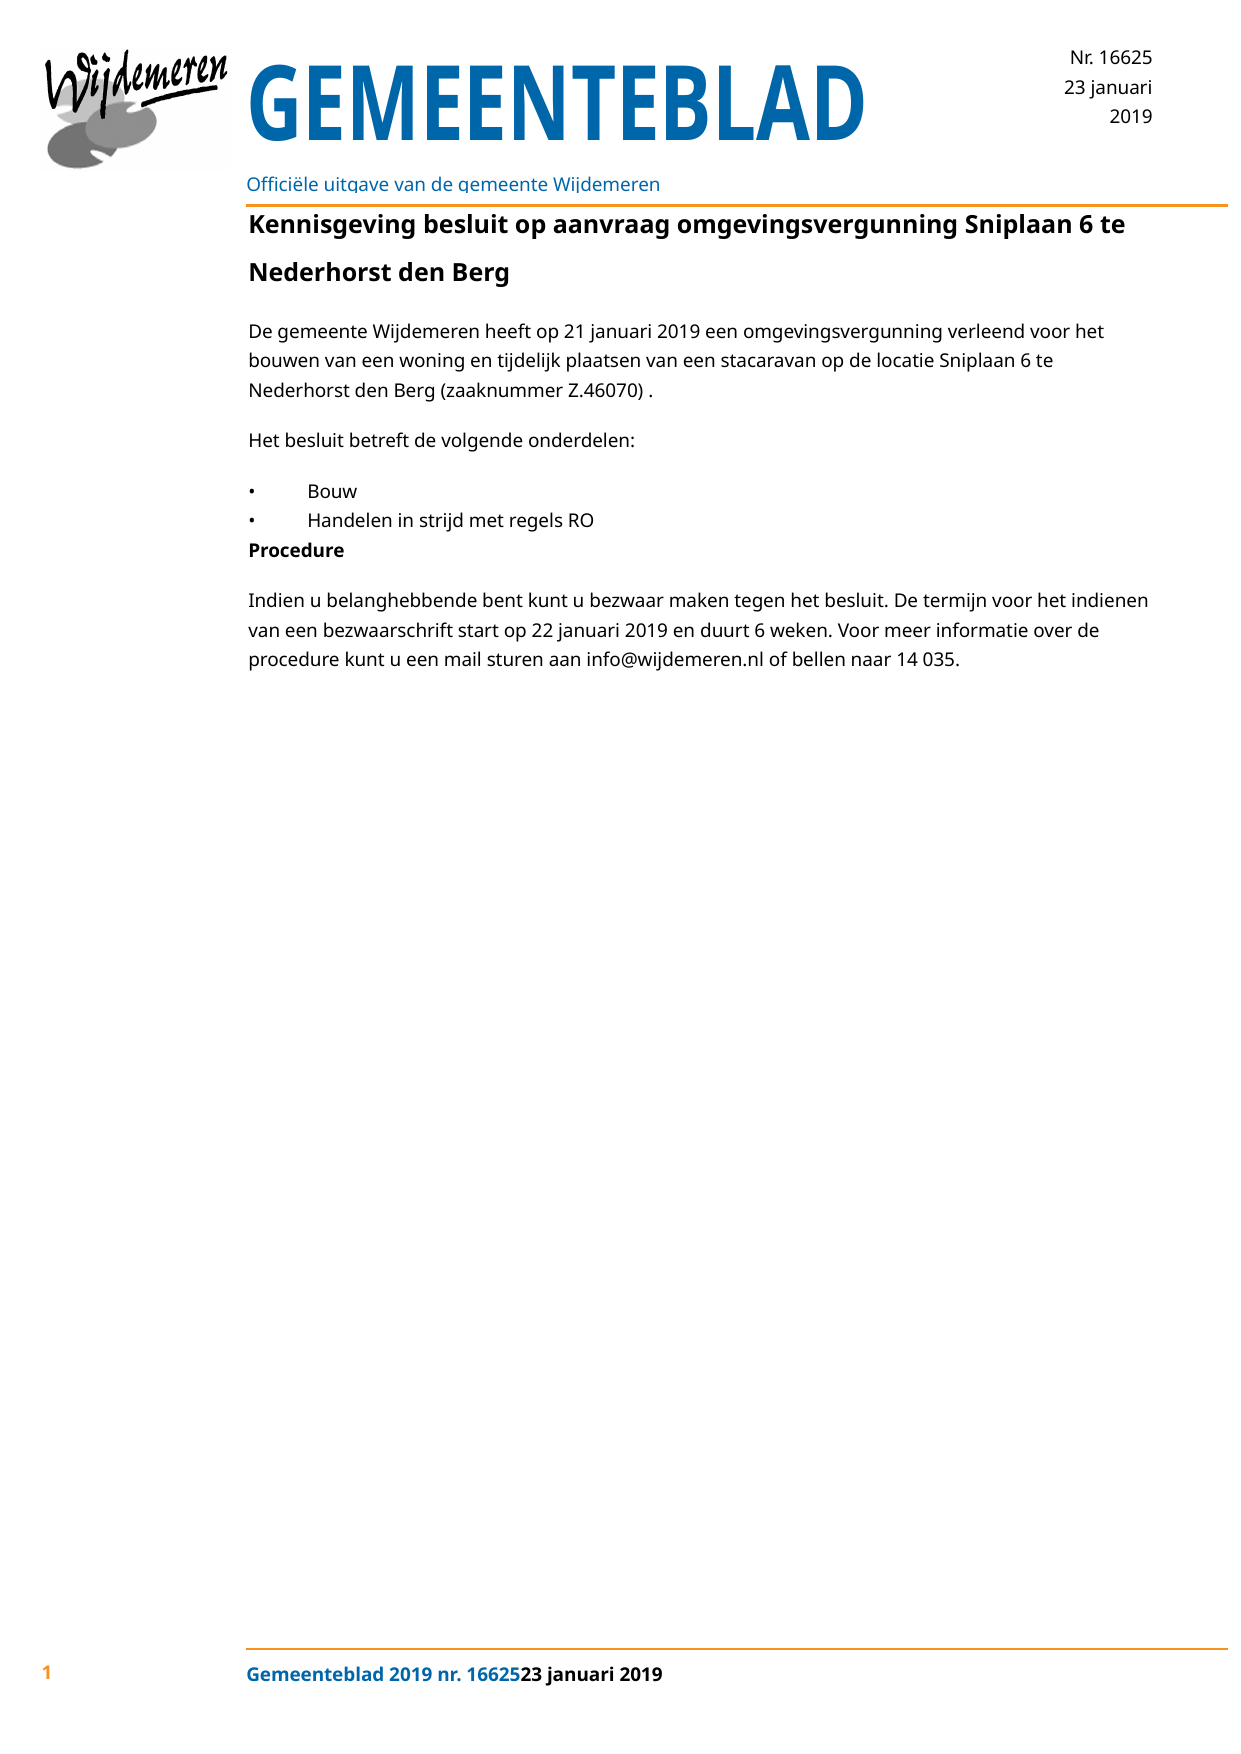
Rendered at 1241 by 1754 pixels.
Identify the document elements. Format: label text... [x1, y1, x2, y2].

picture [41, 47, 231, 172]
text Procedure [248, 537, 1152, 563]
text Kennisgeving besluit op aanvraag omgevingsvergunning Sniplaan 6 te Nederhorst den Berg [248, 207, 1152, 288]
text De gemeente Wijdemeren heeft op 21 januari 2019 een omgevingsvergunning verleend voor het bouwen van een woning en tijdelijk plaatsen van een stacaravan op de locatie Sniplaan 6 te Nederhorst den Berg (zaaknummer Z.46070) . [248, 318, 1152, 403]
list Handelen in strijd met regels RO [248, 507, 1152, 533]
text Indien u belanghebbende bent kunt u bezwaar maken tegen het besluit. De termijn voor het indienen van een bezwaarschrift start op 22 januari 2019 en duurt 6 weken. Voor meer informatie over de procedure kunt u een mail sturen aan info@wijdemeren.nl of bellen naar 14 035. [248, 587, 1152, 672]
text Het besluit betreft de volgende onderdelen: [248, 427, 1152, 453]
list Bouw [248, 478, 1152, 504]
